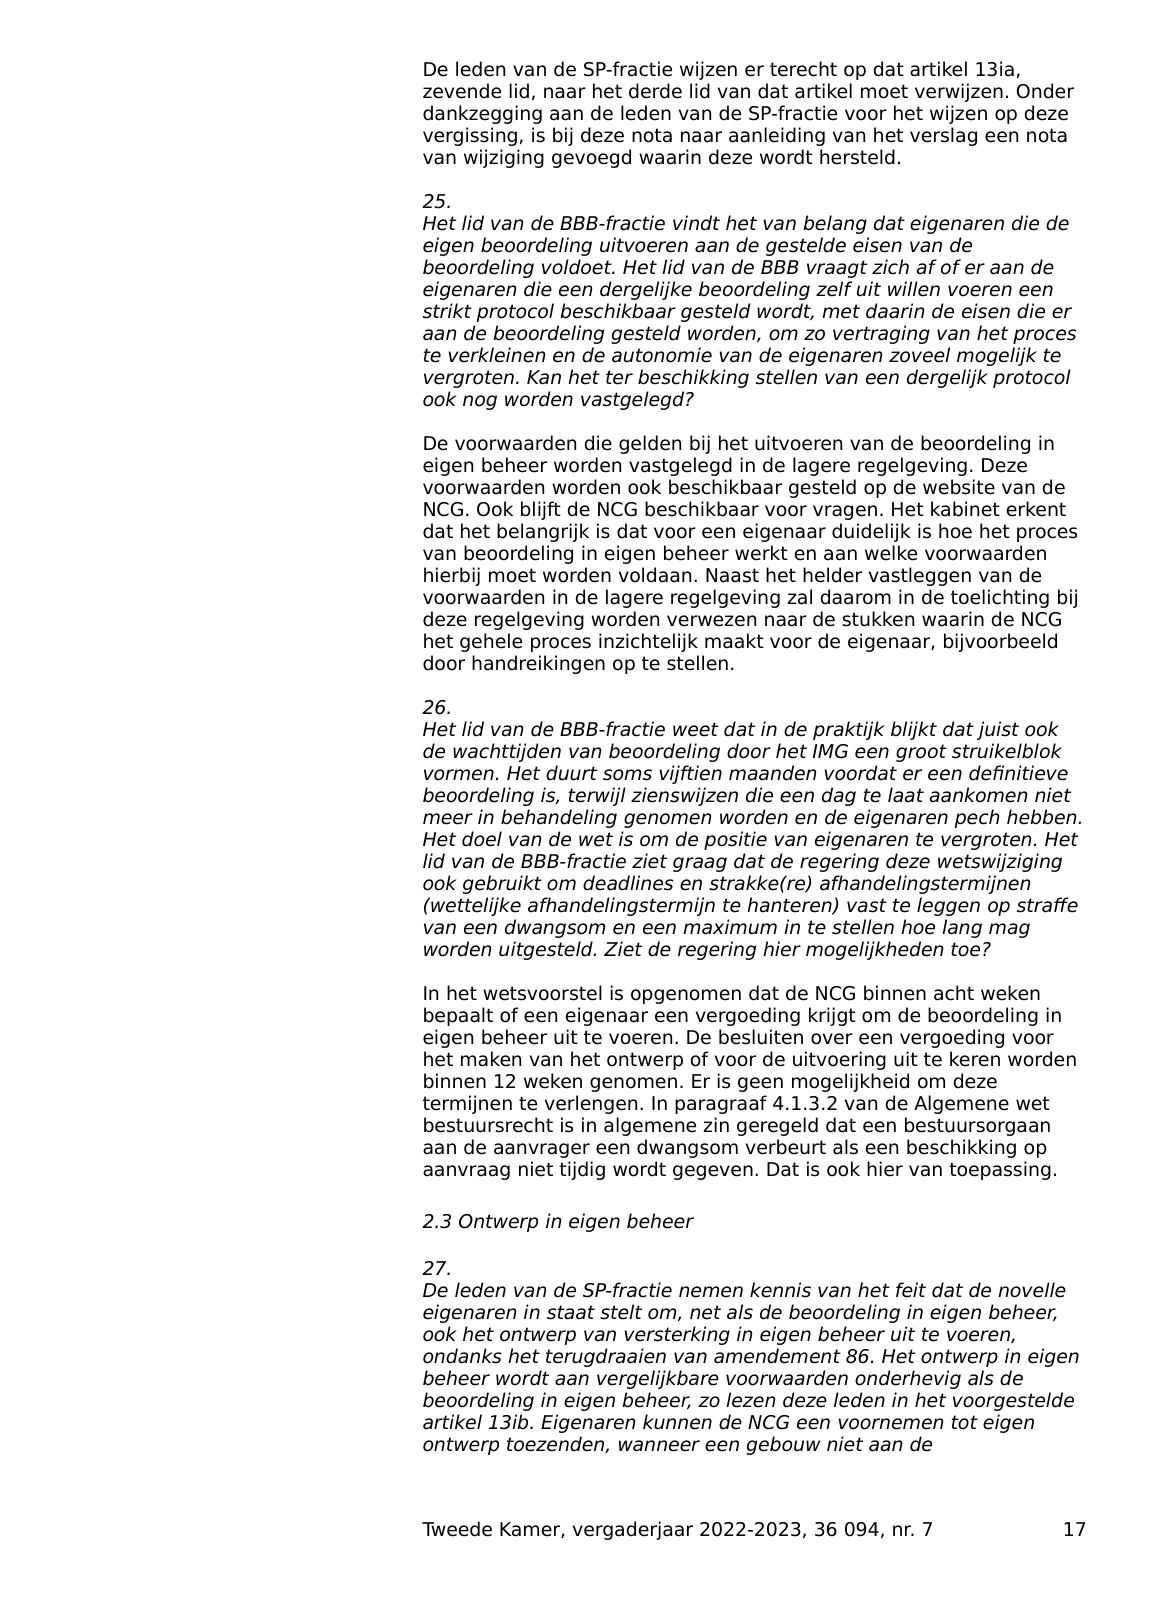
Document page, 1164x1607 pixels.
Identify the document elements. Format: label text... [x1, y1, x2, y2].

subtitle 2.3 Ontwerp in eigen beheer [422, 1211, 1087, 1233]
text De leden van de SP-fractie nemen kennis van het feit dat de novelle eigenaren in staat stelt om, net als de beoordeling in eigen beheer, ook het ontwerp van versterking in eigen beheer uit te voeren, ondanks het terugdraaien van amendement 86. Het ontwerp in eigen beheer wordt aan vergelijkbare voorwaarden onderhevig als de beoordeling in eigen beheer, zo lezen deze leden in het voorgestelde artikel 13ib. Eigenaren kunnen de NCG een voornemen tot eigen ontwerp toezenden, wanneer een gebouw niet aan de [422, 1280, 1087, 1456]
text Het lid van de BBB-fractie weet dat in de praktijk blijkt dat juist ook de wachttijden van beoordeling door het IMG een groot struikelblok vormen. Het duurt soms vijftien maanden voordat er een definitieve beoordeling is, terwijl zienswijzen die een dag te laat aankomen niet meer in behandeling genomen worden en de eigenaren pech hebben. Het doel van de wet is om de positie van eigenaren te vergroten. Het lid van de BBB-fractie ziet graag dat de regering deze wetswijziging ook gebruikt om deadlines en strakke(re) afhandelingstermijnen (wettelijke afhandelingstermijn te hanteren) vast te leggen op straffe van een dwangsom en een maximum in te stellen hoe lang mag worden uitgesteld. Ziet de regering hier mogelijkheden toe? [422, 719, 1087, 961]
text 27. [422, 1258, 1087, 1280]
text De voorwaarden die gelden bij het uitvoeren van de beoordeling in eigen beheer worden vastgelegd in de lagere regelgeving. Deze voorwaarden worden ook beschikbaar gesteld op de website van de NCG. Ook blijft de NCG beschikbaar voor vragen. Het kabinet erkent dat het belangrijk is dat voor een eigenaar duidelijk is hoe het proces van beoordeling in eigen beheer werkt en aan welke voorwaarden hierbij moet worden voldaan. Naast het helder vastleggen van de voorwaarden in de lagere regelgeving zal daarom in de toelichting bij deze regelgeving worden verwezen naar de stukken waarin de NCG het gehele proces inzichtelijk maakt voor de eigenaar, bijvoorbeeld door handreikingen op te stellen. [422, 433, 1087, 675]
text Het lid van de BBB-fractie vindt het van belang dat eigenaren die de eigen beoordeling uitvoeren aan de gestelde eisen van de beoordeling voldoet. Het lid van de BBB vraagt zich af of er aan de eigenaren die een dergelijke beoordeling zelf uit willen voeren een strikt protocol beschikbaar gesteld wordt, met daarin de eisen die er aan de beoordeling gesteld worden, om zo vertraging van het proces te verkleinen en de autonomie van de eigenaren zoveel mogelijk te vergroten. Kan het ter beschikking stellen van een dergelijk protocol ook nog worden vastgelegd? [422, 213, 1087, 411]
text 25. [422, 191, 1087, 213]
text In het wetsvoorstel is opgenomen dat de NCG binnen acht weken bepaalt of een eigenaar een vergoeding krijgt om de beoordeling in eigen beheer uit te voeren. De besluiten over een vergoeding voor het maken van het ontwerp of voor de uitvoering uit te keren worden binnen 12 weken genomen. Er is geen mogelijkheid om deze termijnen te verlengen. In paragraaf 4.1.3.2 van de Algemene wet bestuursrecht is in algemene zin geregeld dat een bestuursorgaan aan de aanvrager een dwangsom verbeurt als een beschikking op aanvraag niet tijdig wordt gegeven. Dat is ook hier van toepassing. [422, 983, 1087, 1181]
text 26. [422, 697, 1087, 719]
text De leden van de SP-fractie wijzen er terecht op dat artikel 13ia, zevende lid, naar het derde lid van dat artikel moet verwijzen. Onder dankzegging aan de leden van de SP-fractie voor het wijzen op deze vergissing, is bij deze nota naar aanleiding van het verslag een nota van wijziging gevoegd waarin deze wordt hersteld. [422, 59, 1087, 169]
